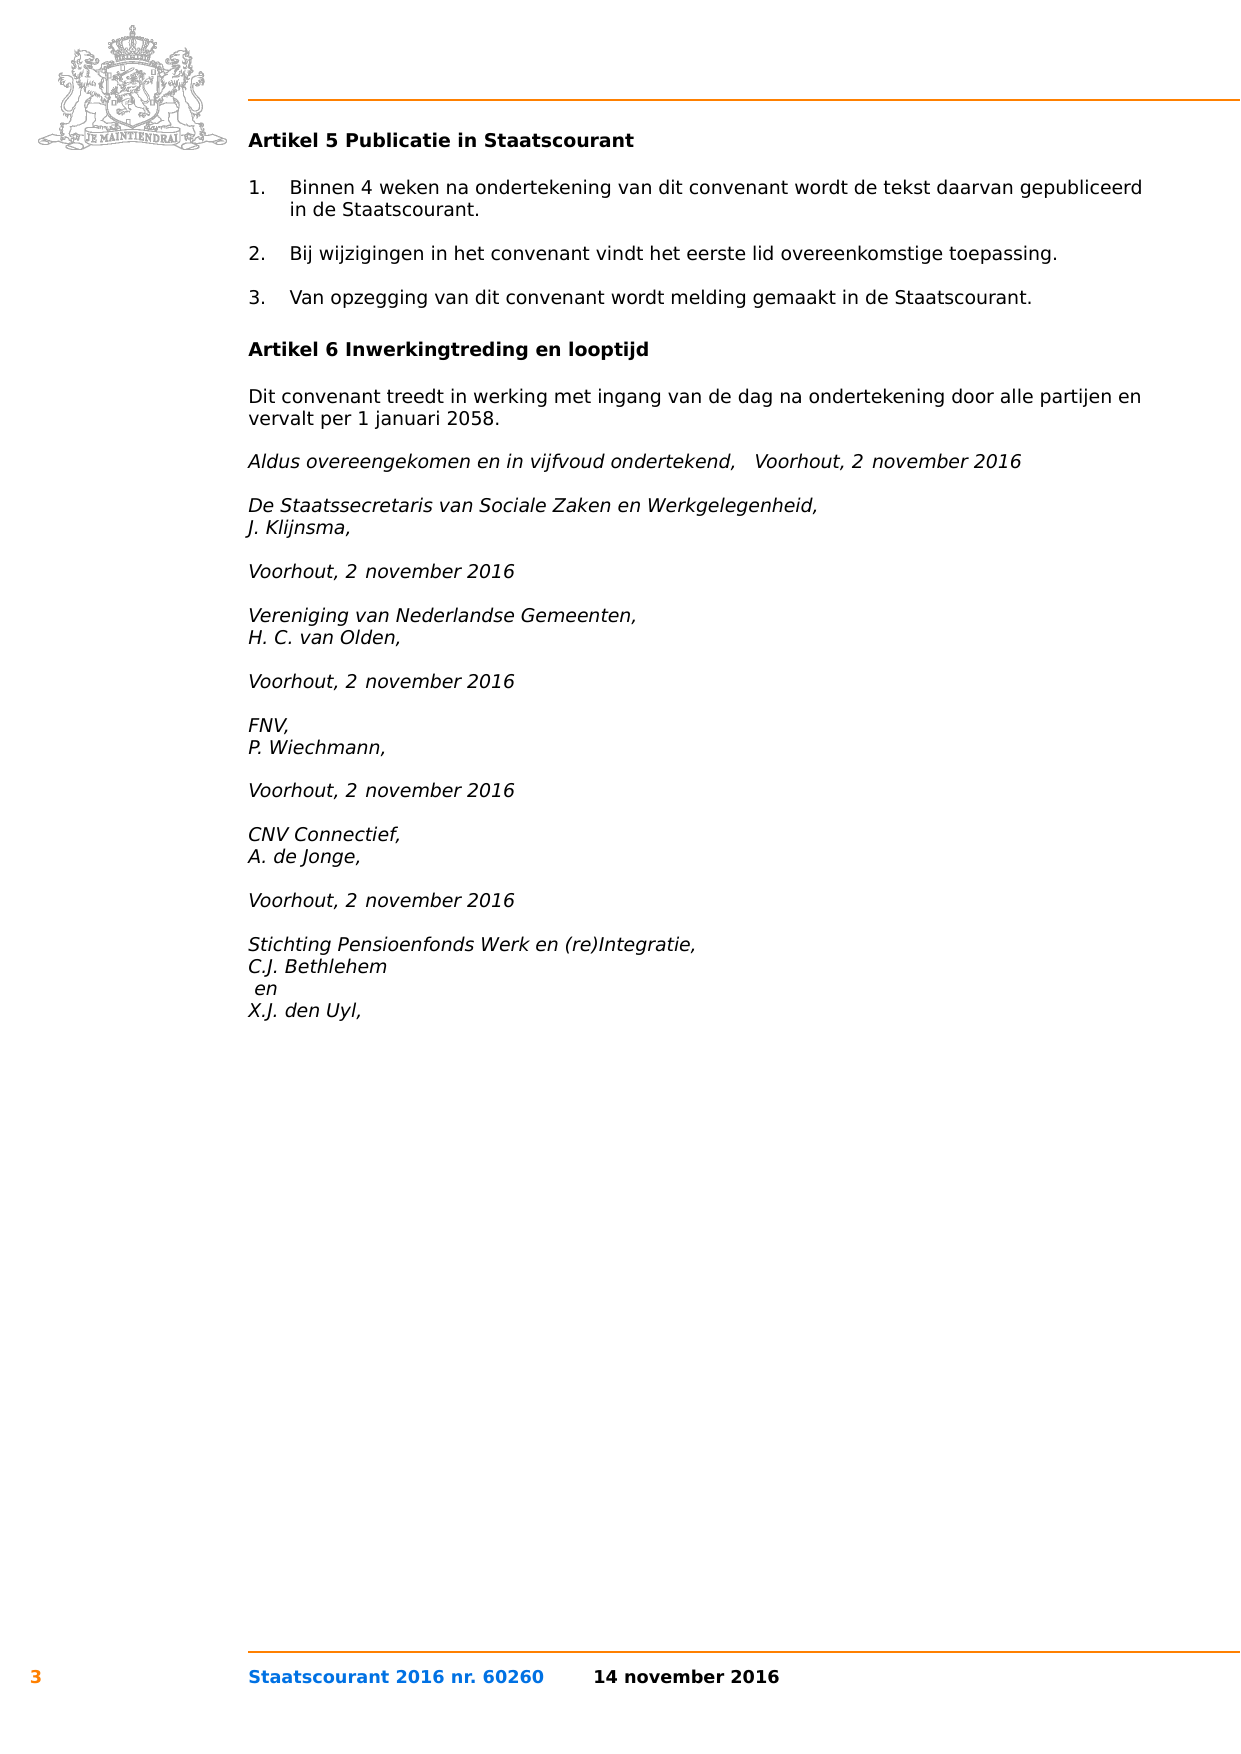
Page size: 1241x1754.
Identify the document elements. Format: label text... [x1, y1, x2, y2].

text CNV Connectief, A. de Jonge, [248, 824, 1163, 868]
picture [38, 25, 227, 150]
text Voorhout, 2 november 2016 [248, 561, 1163, 583]
subtitle Artikel 6 Inwerkingtreding en looptijd [248, 338, 1163, 361]
text Stichting Pensioenfonds Werk en (re)Integratie, C.J. Bethlehem en X.J. den Uyl, [248, 934, 1163, 1022]
text Aldus overeengekomen en in vijfvoud ondertekend, Voorhout, 2 november 2016 [248, 451, 1163, 473]
text De Staatssecretaris van Sociale Zaken en Werkgelegenheid, J. Klijnsma, [248, 495, 1163, 539]
text Voorhout, 2 november 2016 [248, 671, 1163, 693]
text Dit convenant treedt in werking met ingang van de dag na ondertekening door alle partijen en vervalt per 1 januari 2058. [248, 386, 1163, 429]
text FNV, P. Wiechmann, [248, 714, 1163, 758]
text Voorhout, 2 november 2016 [248, 890, 1163, 912]
text Vereniging van Nederlandse Gemeenten, H. C. van Olden, [248, 605, 1163, 649]
text 3. Van opzegging van dit convenant wordt melding gemaakt in de Staatscourant. [248, 287, 1163, 308]
text 2. Bij wijzigingen in het convenant vindt het eerste lid overeenkomstige toepassing. [248, 243, 1163, 265]
text Voorhout, 2 november 2016 [248, 780, 1163, 802]
subtitle Artikel 5 Publicatie in Staatscourant [248, 130, 1163, 152]
text 1. Binnen 4 weken na ondertekening van dit convenant wordt de tekst daarvan gepubliceerd in de Staatscourant. [248, 177, 1163, 221]
